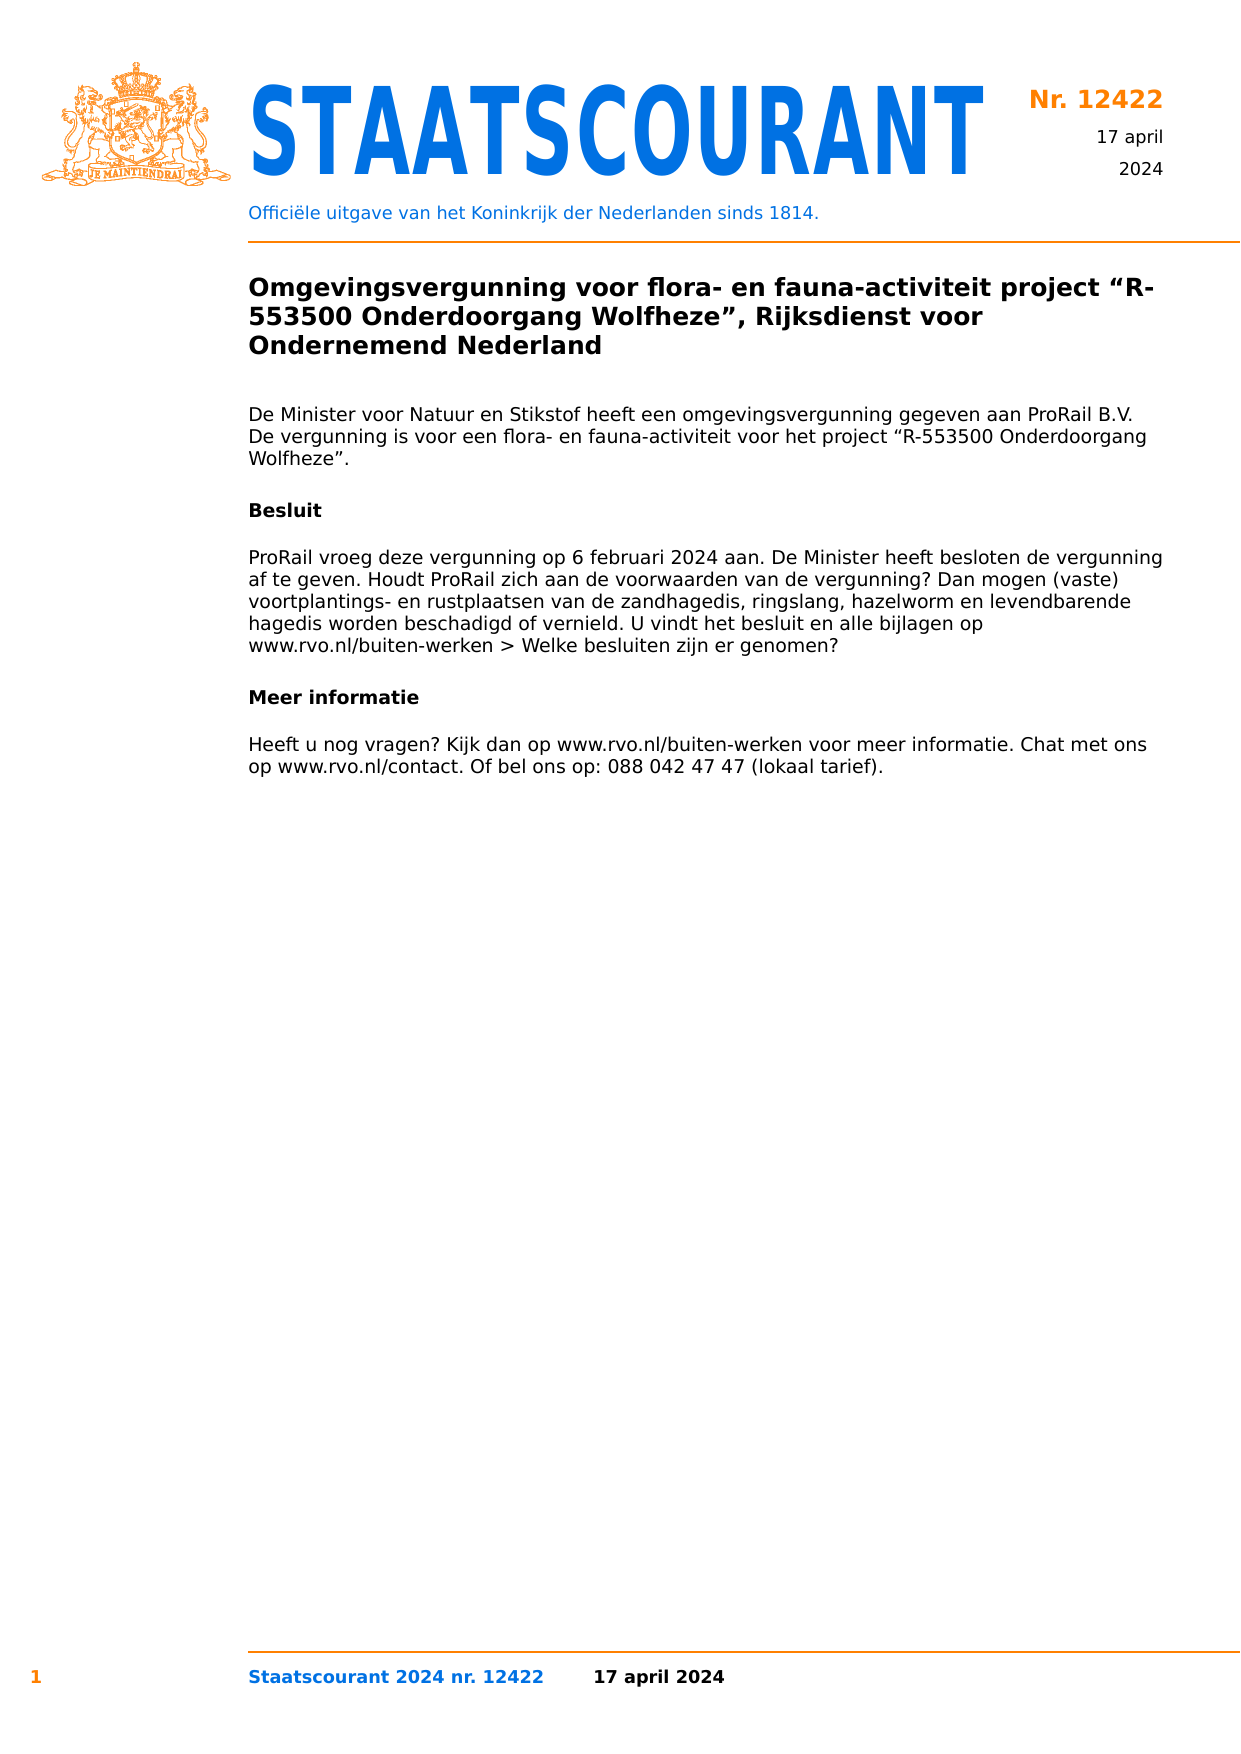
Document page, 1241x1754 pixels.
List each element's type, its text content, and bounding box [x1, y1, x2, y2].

table_cell 2024 [998, 153, 1240, 203]
picture [41, 62, 231, 186]
subtitle Besluit [248, 500, 1163, 522]
table_header Nr. 12422 [998, 62, 1240, 121]
subtitle Omgevingsvergunning voor flora- en fauna-activiteit project “R-553500 Onderdoorgang Wolfheze”, Rijksdienst voor Ondernemend Nederland [248, 273, 1163, 361]
text Heeft u nog vragen? Kijk dan op www.rvo.nl/buiten-werken voor meer informatie. Chat met ons op www.rvo.nl/contact. Of bel ons op: 088 042 47 47 (lokaal tarief). [248, 734, 1163, 778]
table_header STAATSCOURANT [248, 62, 998, 203]
text ProRail vroeg deze vergunning op 6 februari 2024 aan. De Minister heeft besloten de vergunning af te geven. Houdt ProRail zich aan de voorwaarden van de vergunning? Dan mogen (vaste) voortplantings- en rustplaatsen van de zandhagedis, ringslang, hazelworm en levendbarende hagedis worden beschadigd of vernield. U vindt het besluit en alle bijlagen op www.rvo.nl/buiten-werken > Welke besluiten zijn er genomen? [248, 547, 1163, 657]
table_cell Officiële uitgave van het Koninkrijk der Nederlanden sinds 1814. [248, 203, 1240, 241]
text De Minister voor Natuur en Stikstof heeft een omgevingsvergunning gegeven aan ProRail B.V. De vergunning is voor een flora- en fauna-activiteit voor het project “R-553500 Onderdoorgang Wolfheze”. [248, 404, 1163, 470]
subtitle Meer informatie [248, 687, 1163, 709]
table_header [25, 62, 248, 241]
table_cell 17 april [998, 121, 1240, 153]
